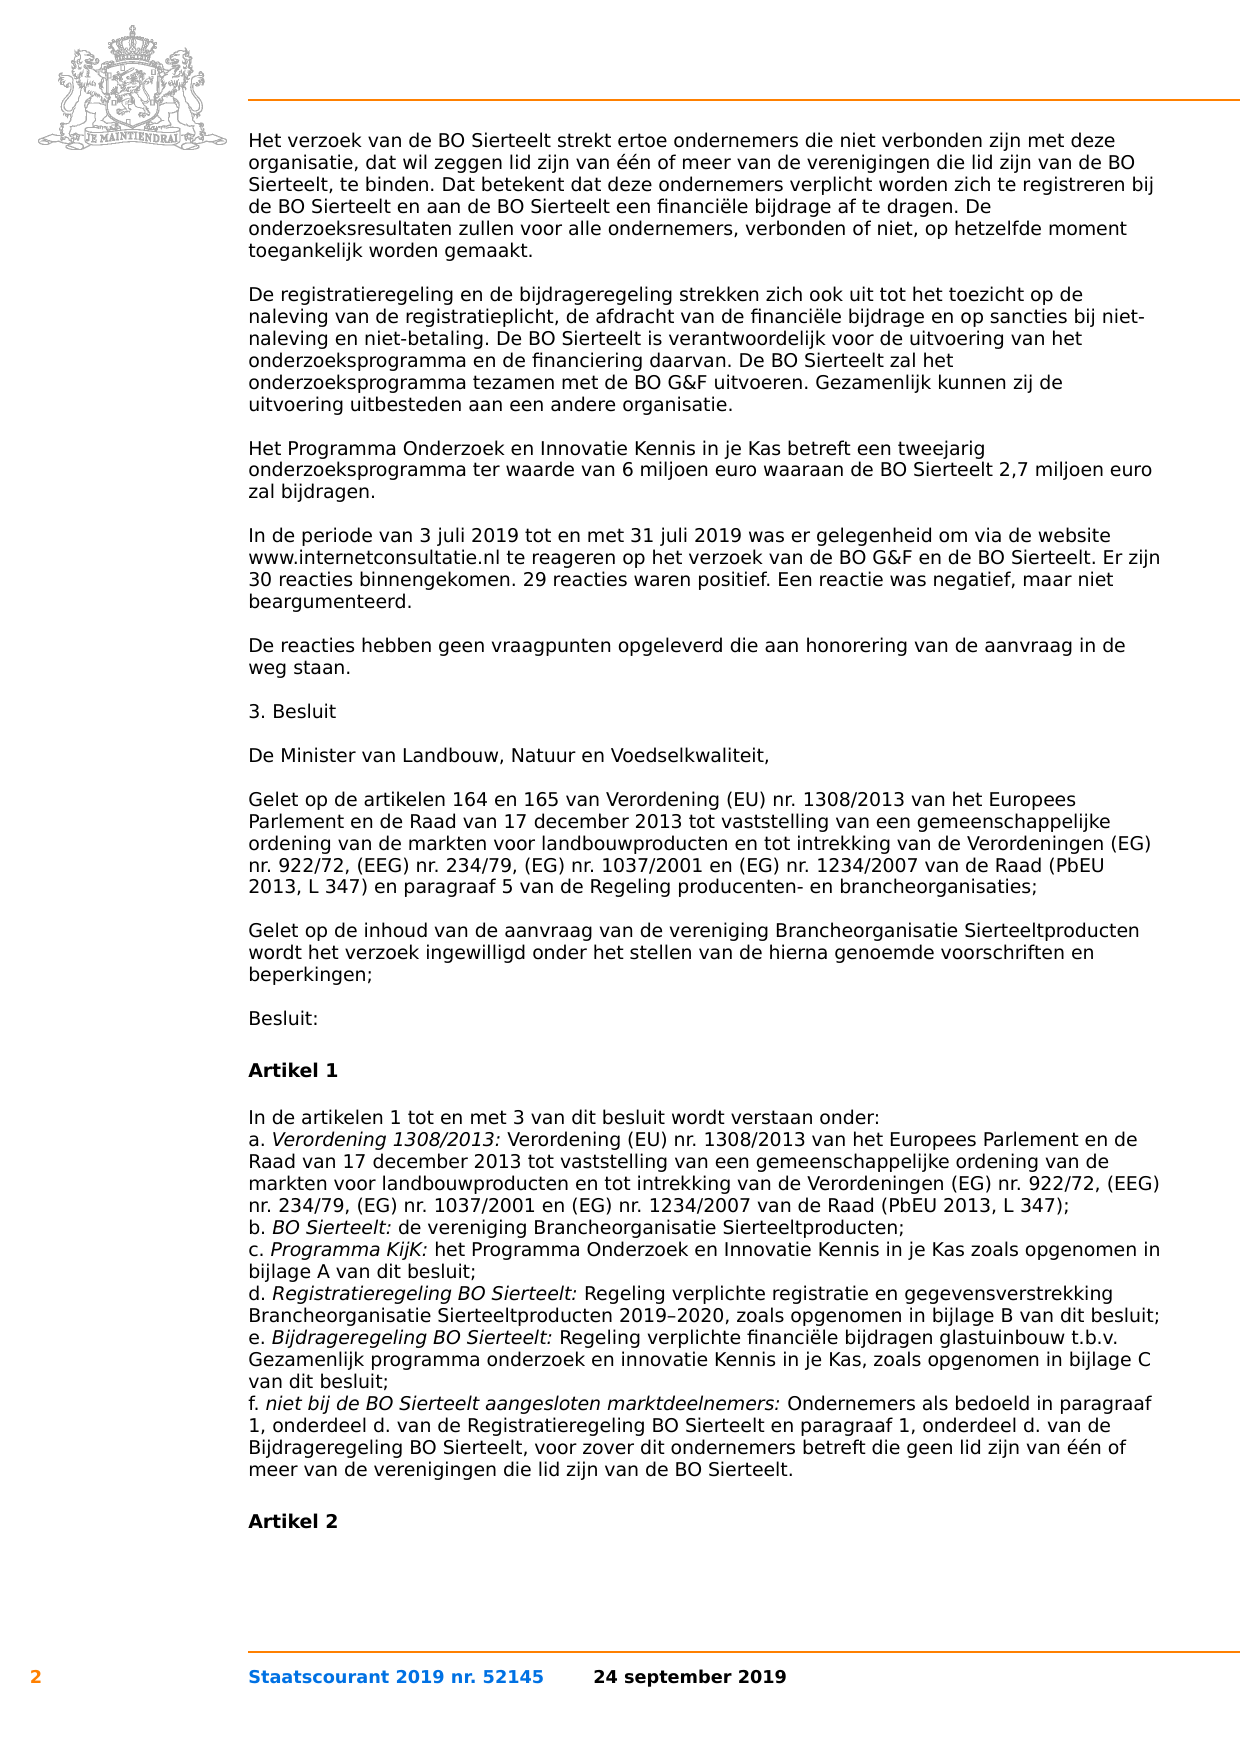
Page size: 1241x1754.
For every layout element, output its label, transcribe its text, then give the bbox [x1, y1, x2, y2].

text Gelet op de artikelen 164 en 165 van Verordening (EU) nr. 1308/2013 van het Europees Parlement en de Raad van 17 december 2013 tot vaststelling van een gemeenschappelijke ordening van de markten voor landbouwproducten en tot intrekking van de Verordeningen (EG) nr. 922/72, (EEG) nr. 234/79, (EG) nr. 1037/2001 en (EG) nr. 1234/2007 van de Raad (PbEU 2013, L 347) en paragraaf 5 van de Regeling producenten- en brancheorganisaties; [248, 788, 1163, 898]
text De Minister van Landbouw, Natuur en Voedselkwaliteit, [248, 745, 1163, 767]
text a. Verordening 1308/2013: Verordening (EU) nr. 1308/2013 van het Europees Parlement en de Raad van 17 december 2013 tot vaststelling van een gemeenschappelijke ordening van de markten voor landbouwproducten en tot intrekking van de Verordeningen (EG) nr. 922/72, (EEG) nr. 234/79, (EG) nr. 1037/2001 en (EG) nr. 1234/2007 van de Raad (PbEU 2013, L 347); [248, 1129, 1163, 1217]
text In de artikelen 1 tot en met 3 van dit besluit wordt verstaan onder: [248, 1107, 1163, 1129]
text d. Registratieregeling BO Sierteelt: Regeling verplichte registratie en gegevensverstrekking Brancheorganisatie Sierteeltproducten 2019–2020, zoals opgenomen in bijlage B van dit besluit; [248, 1283, 1163, 1327]
subtitle Artikel 1 [248, 1060, 1163, 1082]
text c. Programma KijK: het Programma Onderzoek en Innovatie Kennis in je Kas zoals opgenomen in bijlage A van dit besluit; [248, 1239, 1163, 1283]
text Het Programma Onderzoek en Innovatie Kennis in je Kas betreft een tweejarig onderzoeksprogramma ter waarde van 6 miljoen euro waaraan de BO Sierteelt 2,7 miljoen euro zal bijdragen. [248, 437, 1163, 503]
subtitle 3. Besluit [248, 701, 1163, 723]
text Gelet op de inhoud van de aanvraag van de vereniging Brancheorganisatie Sierteeltproducten wordt het verzoek ingewilligd onder het stellen van de hierna genoemde voorschriften en beperkingen; [248, 920, 1163, 986]
text Het verzoek van de BO Sierteelt strekt ertoe ondernemers die niet verbonden zijn met deze organisatie, dat wil zeggen lid zijn van één of meer van de verenigingen die lid zijn van de BO Sierteelt, te binden. Dat betekent dat deze ondernemers verplicht worden zich te registreren bij de BO Sierteelt en aan de BO Sierteelt een financiële bijdrage af te dragen. De onderzoeksresultaten zullen voor alle ondernemers, verbonden of niet, op hetzelfde moment toegankelijk worden gemaakt. [248, 130, 1163, 262]
text De registratieregeling en de bijdrageregeling strekken zich ook uit tot het toezicht op de naleving van de registratieplicht, de afdracht van de financiële bijdrage en op sancties bij niet-naleving en niet-betaling. De BO Sierteelt is verantwoordelijk voor de uitvoering van het onderzoeksprogramma en de financiering daarvan. De BO Sierteelt zal het onderzoeksprogramma tezamen met de BO G&F uitvoeren. Gezamenlijk kunnen zij de uitvoering uitbesteden aan een andere organisatie. [248, 284, 1163, 416]
picture [38, 25, 227, 150]
text De reacties hebben geen vraagpunten opgeleverd die aan honorering van de aanvraag in de weg staan. [248, 635, 1163, 679]
subtitle Artikel 2 [248, 1511, 1163, 1533]
text e. Bijdrageregeling BO Sierteelt: Regeling verplichte financiële bijdragen glastuinbouw t.b.v. Gezamenlijk programma onderzoek en innovatie Kennis in je Kas, zoals opgenomen in bijlage C van dit besluit; [248, 1327, 1163, 1393]
text Besluit: [248, 1008, 1163, 1030]
text In de periode van 3 juli 2019 tot en met 31 juli 2019 was er gelegenheid om via de website www.internetconsultatie.nl te reageren op het verzoek van de BO G&F en de BO Sierteelt. Er zijn 30 reacties binnengekomen. 29 reacties waren positief. Een reactie was negatief, maar niet beargumenteerd. [248, 525, 1163, 613]
text f. niet bij de BO Sierteelt aangesloten marktdeelnemers: Ondernemers als bedoeld in paragraaf 1, onderdeel d. van de Registratieregeling BO Sierteelt en paragraaf 1, onderdeel d. van de Bijdrageregeling BO Sierteelt, voor zover dit ondernemers betreft die geen lid zijn van één of meer van de verenigingen die lid zijn van de BO Sierteelt. [248, 1393, 1163, 1481]
text b. BO Sierteelt: de vereniging Brancheorganisatie Sierteeltproducten; [248, 1217, 1163, 1239]
